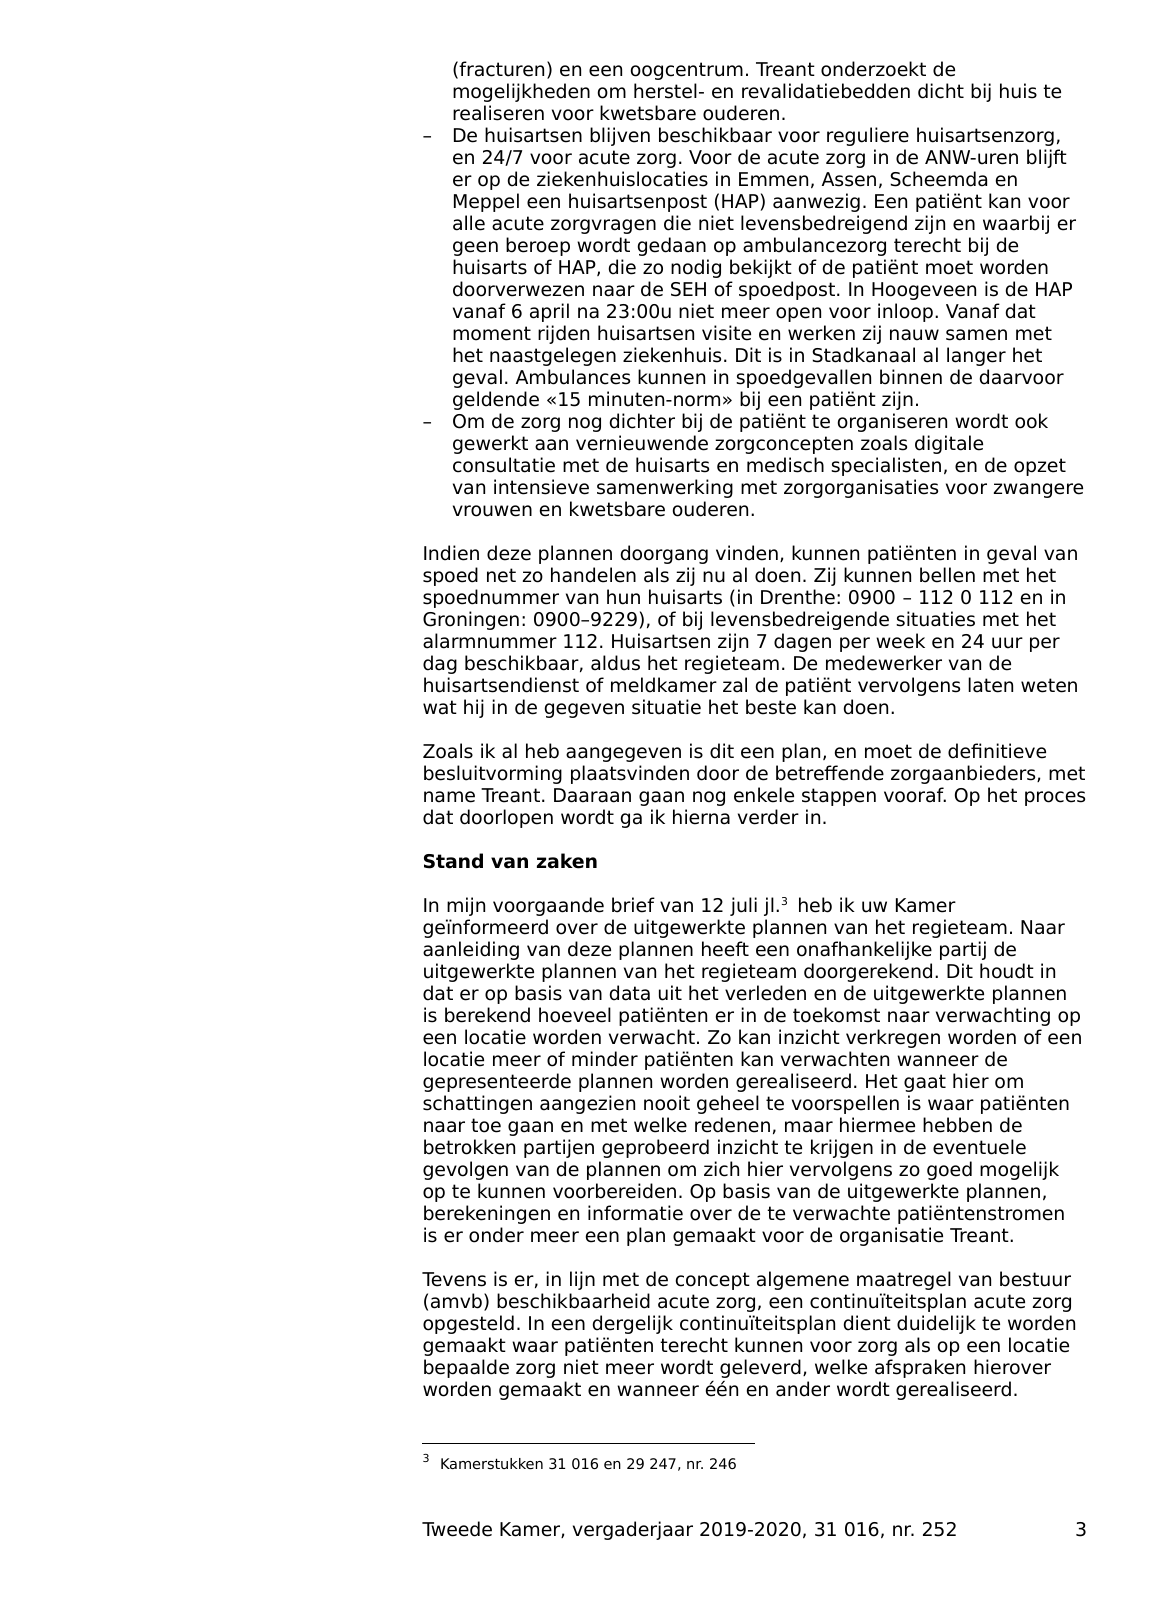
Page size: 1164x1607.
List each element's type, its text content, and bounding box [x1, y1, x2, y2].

text In mijn voorgaande brief van 12 juli jl. heb ik uw Kamer geïnformeerd over de uitgewerkte plannen van het regieteam. Naar aanleiding van deze plannen heeft een onafhankelijke partij de uitgewerkte plannen van het regieteam doorgerekend. Dit houdt in dat er op basis van data uit het verleden en de uitgewerkte plannen is berekend hoeveel patiënten er in de toekomst naar verwachting op een locatie worden verwacht. Zo kan inzicht verkregen worden of een locatie meer of minder patiënten kan verwachten wanneer de gepresenteerde plannen worden gerealiseerd. Het gaat hier om schattingen aangezien nooit geheel te voorspellen is waar patiënten naar toe gaan en met welke redenen, maar hiermee hebben de betrokken partijen geprobeerd inzicht te krijgen in de eventuele gevolgen van de plannen om zich hier vervolgens zo goed mogelijk op te kunnen voorbereiden. Op basis van de uitgewerkte plannen, berekeningen en informatie over de te verwachte patiëntenstromen is er onder meer een plan gemaakt voor de organisatie Treant. [422, 895, 1087, 1247]
text – Om de zorg nog dichter bij de patiënt te organiseren wordt ook gewerkt aan vernieuwende zorgconcepten zoals digitale consultatie met de huisarts en medisch specialisten, en de opzet van intensieve samenwerking met zorgorganisaties voor zwangere vrouwen en kwetsbare ouderen. [422, 411, 1087, 521]
subtitle Stand van zaken [422, 851, 1087, 873]
text (fracturen) en een oogcentrum. Treant onderzoekt de mogelijkheden om herstel- en revalidatiebedden dicht bij huis te realiseren voor kwetsbare ouderen. [422, 59, 1087, 125]
text Indien deze plannen doorgang vinden, kunnen patiënten in geval van spoed net zo handelen als zij nu al doen. Zij kunnen bellen met het spoednummer van hun huisarts (in Drenthe: 0900 – 112 0 112 en in Groningen: 0900–9229), of bij levensbedreigende situaties met het alarmnummer 112. Huisartsen zijn 7 dagen per week en 24 uur per dag beschikbaar, aldus het regieteam. De medewerker van de huisartsendienst of meldkamer zal de patiënt vervolgens laten weten wat hij in de gegeven situatie het beste kan doen. [422, 543, 1087, 719]
text Zoals ik al heb aangegeven is dit een plan, en moet de definitieve besluitvorming plaatsvinden door de betreffende zorgaanbieders, met name Treant. Daaraan gaan nog enkele stappen vooraf. Op het proces dat doorlopen wordt ga ik hierna verder in. [422, 741, 1087, 829]
text Kamerstukken 31 016 en 29 247, nr. 246 [422, 1452, 1087, 1474]
text Tevens is er, in lijn met de concept algemene maatregel van bestuur (amvb) beschikbaarheid acute zorg, een continuïteitsplan acute zorg opgesteld. In een dergelijk continuïteitsplan dient duidelijk te worden gemaakt waar patiënten terecht kunnen voor zorg als op een locatie bepaalde zorg niet meer wordt geleverd, welke afspraken hierover worden gemaakt en wanneer één en ander wordt gerealiseerd. [422, 1269, 1087, 1401]
text – De huisartsen blijven beschikbaar voor reguliere huisartsenzorg, en 24/7 voor acute zorg. Voor de acute zorg in de ANW-uren blijft er op de ziekenhuislocaties in Emmen, Assen, Scheemda en Meppel een huisartsenpost (HAP) aanwezig. Een patiënt kan voor alle acute zorgvragen die niet levensbedreigend zijn en waarbij er geen beroep wordt gedaan op ambulancezorg terecht bij de huisarts of HAP, die zo nodig bekijkt of de patiënt moet worden doorverwezen naar de SEH of spoedpost. In Hoogeveen is de HAP vanaf 6 april na 23:00u niet meer open voor inloop. Vanaf dat moment rijden huisartsen visite en werken zij nauw samen met het naastgelegen ziekenhuis. Dit is in Stadkanaal al langer het geval. Ambulances kunnen in spoedgevallen binnen de daarvoor geldende «15 minuten-norm» bij een patiënt zijn. [422, 125, 1087, 411]
